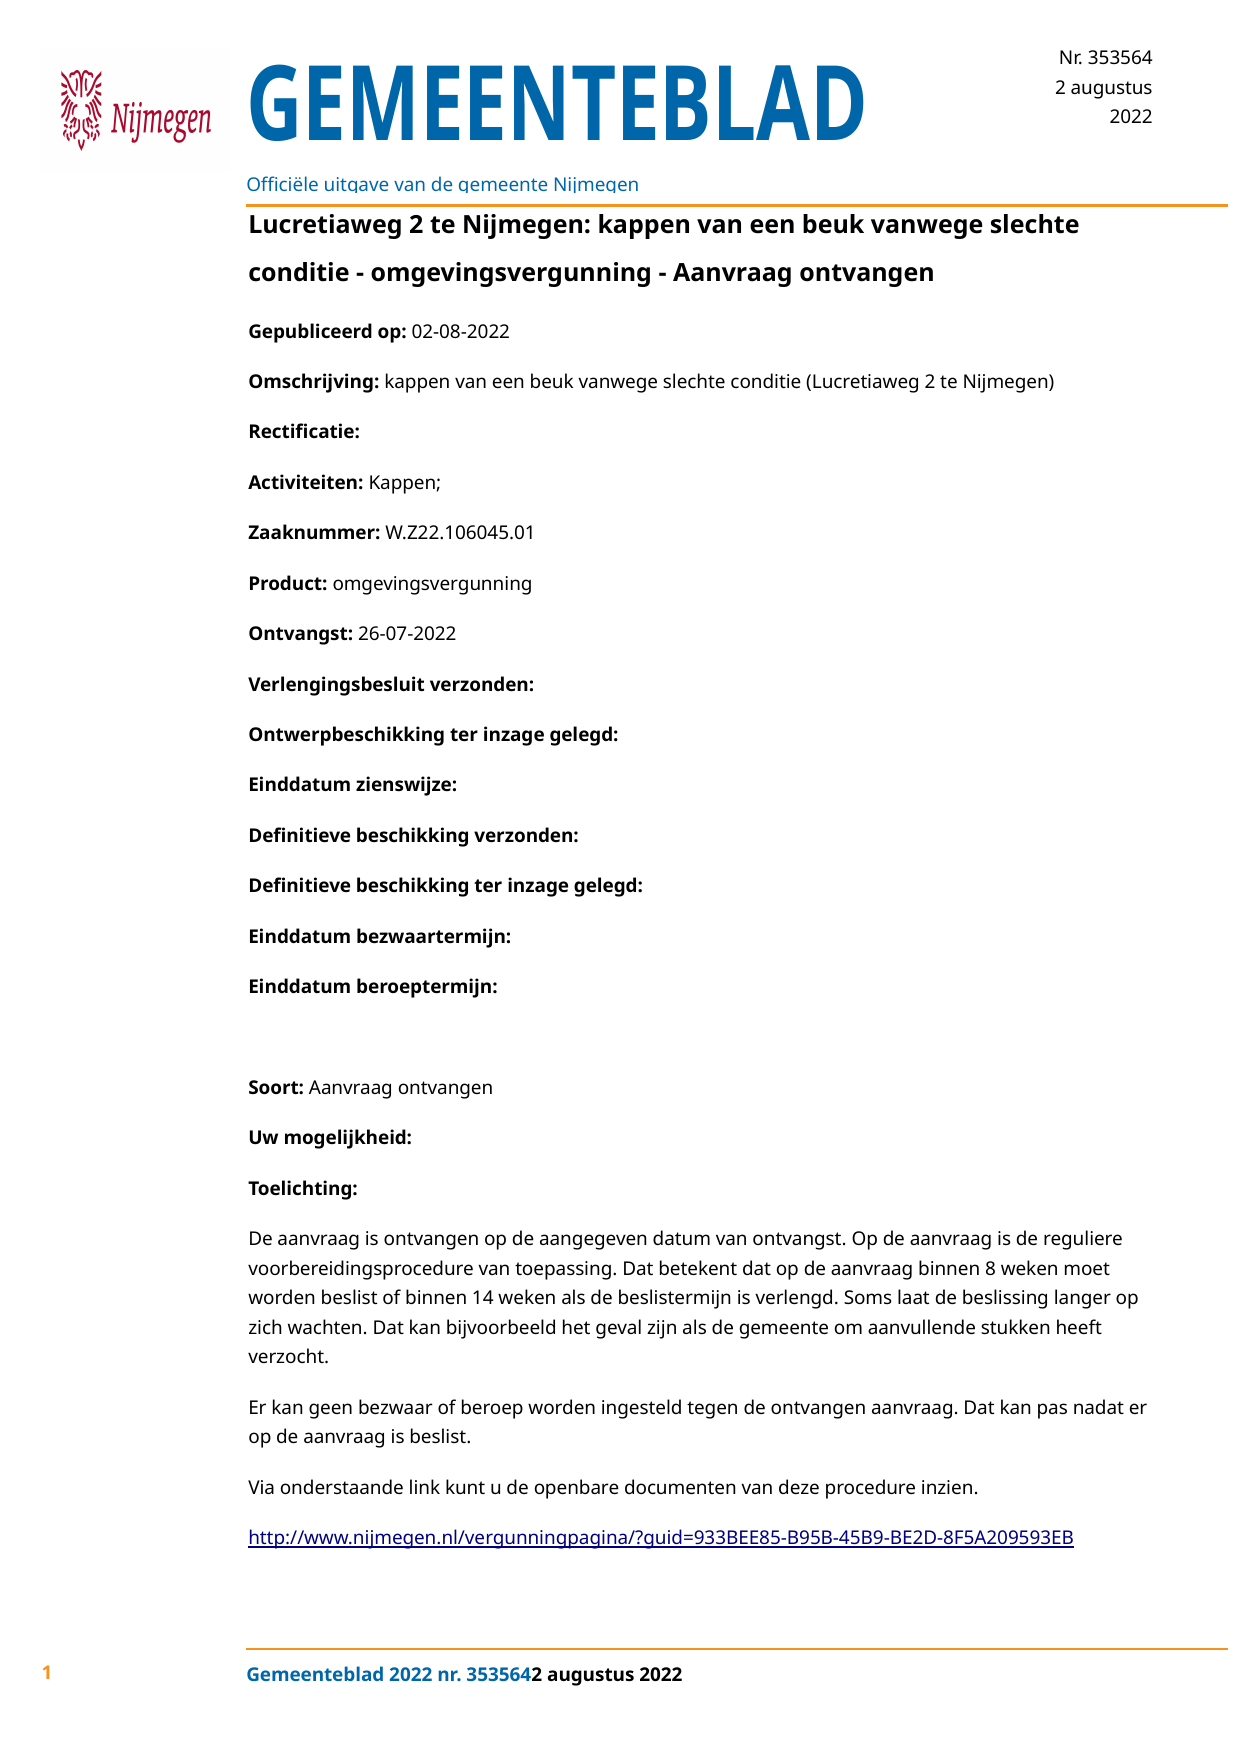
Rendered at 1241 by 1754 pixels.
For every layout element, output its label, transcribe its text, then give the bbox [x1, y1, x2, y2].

text Uw mogelijkheid: [248, 1124, 1152, 1150]
text Er kan geen bezwaar of beroep worden ingesteld tegen de ontvangen aanvraag. Dat kan pas nadat er op de aanvraag is beslist. [248, 1394, 1152, 1449]
text Ontvangst: 26-07-2022 [248, 620, 1152, 646]
text Verlengingsbesluit verzonden: [248, 671, 1152, 697]
text Rectificatie: [248, 419, 1152, 444]
text Einddatum zienswijze: [248, 772, 1152, 797]
text De aanvraag is ontvangen op de aangegeven datum van ontvangst. Op de aanvraag is de reguliere voorbereidingsprocedure van toepassing. Dat betekent dat op de aanvraag binnen 8 weken moet worden beslist of binnen 14 weken als de beslistermijn is verlengd. Soms laat de beslissing langer op zich wachten. Dat kan bijvoorbeeld het geval zijn als de gemeente om aanvullende stukken heeft verzocht. [248, 1225, 1152, 1369]
text Activiteiten: Kappen; [248, 469, 1152, 495]
text Definitieve beschikking verzonden: [248, 822, 1152, 848]
text http://www.nijmegen.nl/vergunningpagina/?guid=933BEE85-B95B-45B9-BE2D-8F5A209593EB [248, 1524, 1152, 1550]
text Einddatum bezwaartermijn: [248, 923, 1152, 949]
picture [41, 47, 231, 172]
text Omschrijving: kappen van een beuk vanwege slechte conditie (Lucretiaweg 2 te Nijmegen) [248, 368, 1152, 394]
text Toelichting: [248, 1175, 1152, 1201]
text Zaaknummer: W.Z22.106045.01 [248, 519, 1152, 545]
text Einddatum beroeptermijn: [248, 973, 1152, 999]
text Lucretiaweg 2 te Nijmegen: kappen van een beuk vanwege slechte conditie - omgevingsvergunning - Aanvraag ontvangen [248, 207, 1152, 288]
text Via onderstaande link kunt u de openbare documenten van deze procedure inzien. [248, 1474, 1152, 1500]
text Soort: Aanvraag ontvangen [248, 1074, 1152, 1100]
text Gepubliceerd op: 02-08-2022 [248, 318, 1152, 344]
text Ontwerpbeschikking ter inzage gelegd: [248, 721, 1152, 747]
text Product: omgevingsvergunning [248, 570, 1152, 596]
text Definitieve beschikking ter inzage gelegd: [248, 872, 1152, 898]
